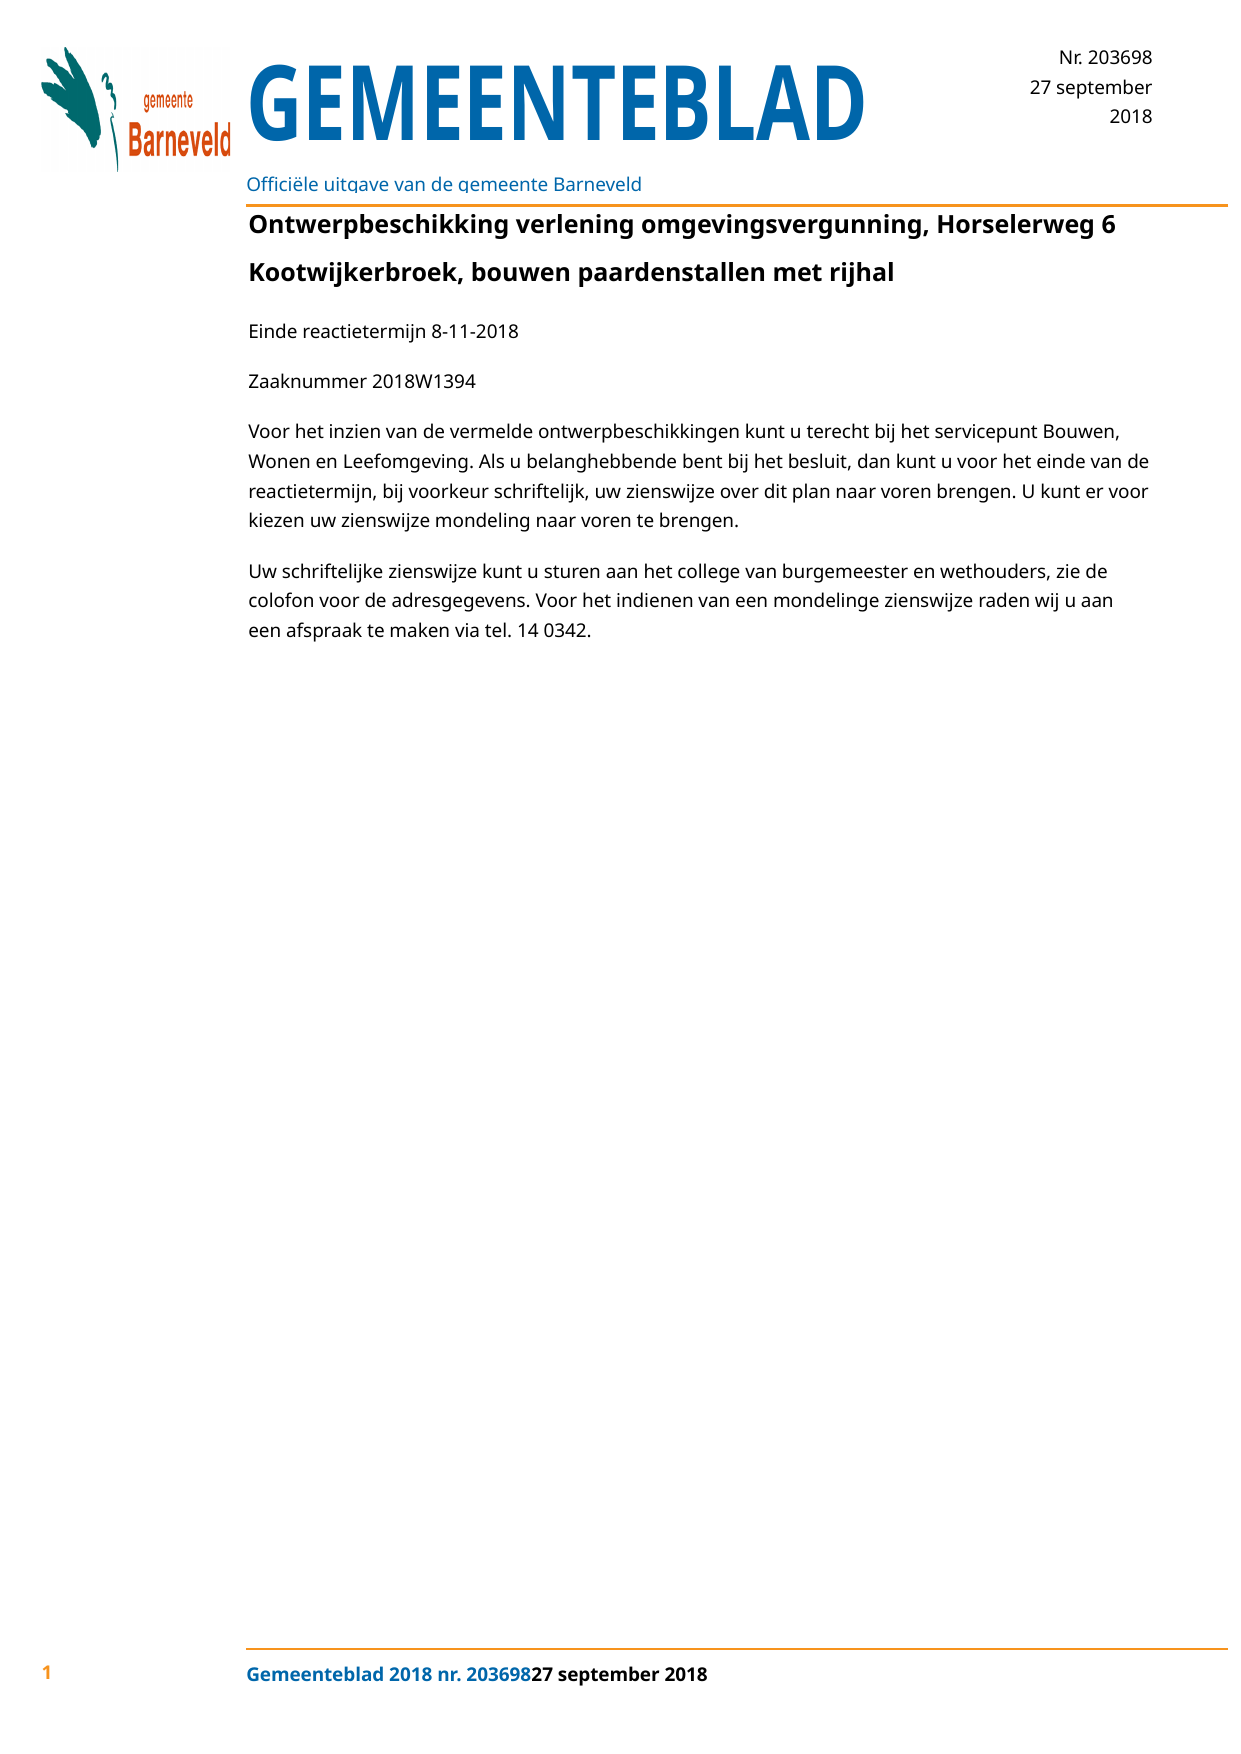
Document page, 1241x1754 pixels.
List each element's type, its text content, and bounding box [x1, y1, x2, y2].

text Einde reactietermijn 8-11-2018 [248, 318, 1152, 344]
picture [41, 47, 231, 172]
text Ontwerpbeschikking verlening omgevingsvergunning, Horselerweg 6 Kootwijkerbroek, bouwen paardenstallen met rijhal [248, 207, 1152, 288]
text Zaaknummer 2018W1394 [248, 368, 1152, 394]
text Uw schriftelijke zienswijze kunt u sturen aan het college van burgemeester en wethouders, zie de colofon voor de adresgegevens. Voor het indienen van een mondelinge zienswijze raden wij u aan een afspraak te maken via tel. 14 0342. [248, 558, 1152, 643]
text Voor het inzien van de vermelde ontwerpbeschikkingen kunt u terecht bij het servicepunt Bouwen, Wonen en Leefomgeving. Als u belanghebbende bent bij het besluit, dan kunt u voor het einde van de reactietermijn, bij voorkeur schriftelijk, uw zienswijze over dit plan naar voren brengen. U kunt er voor kiezen uw zienswijze mondeling naar voren te brengen. [248, 419, 1152, 533]
